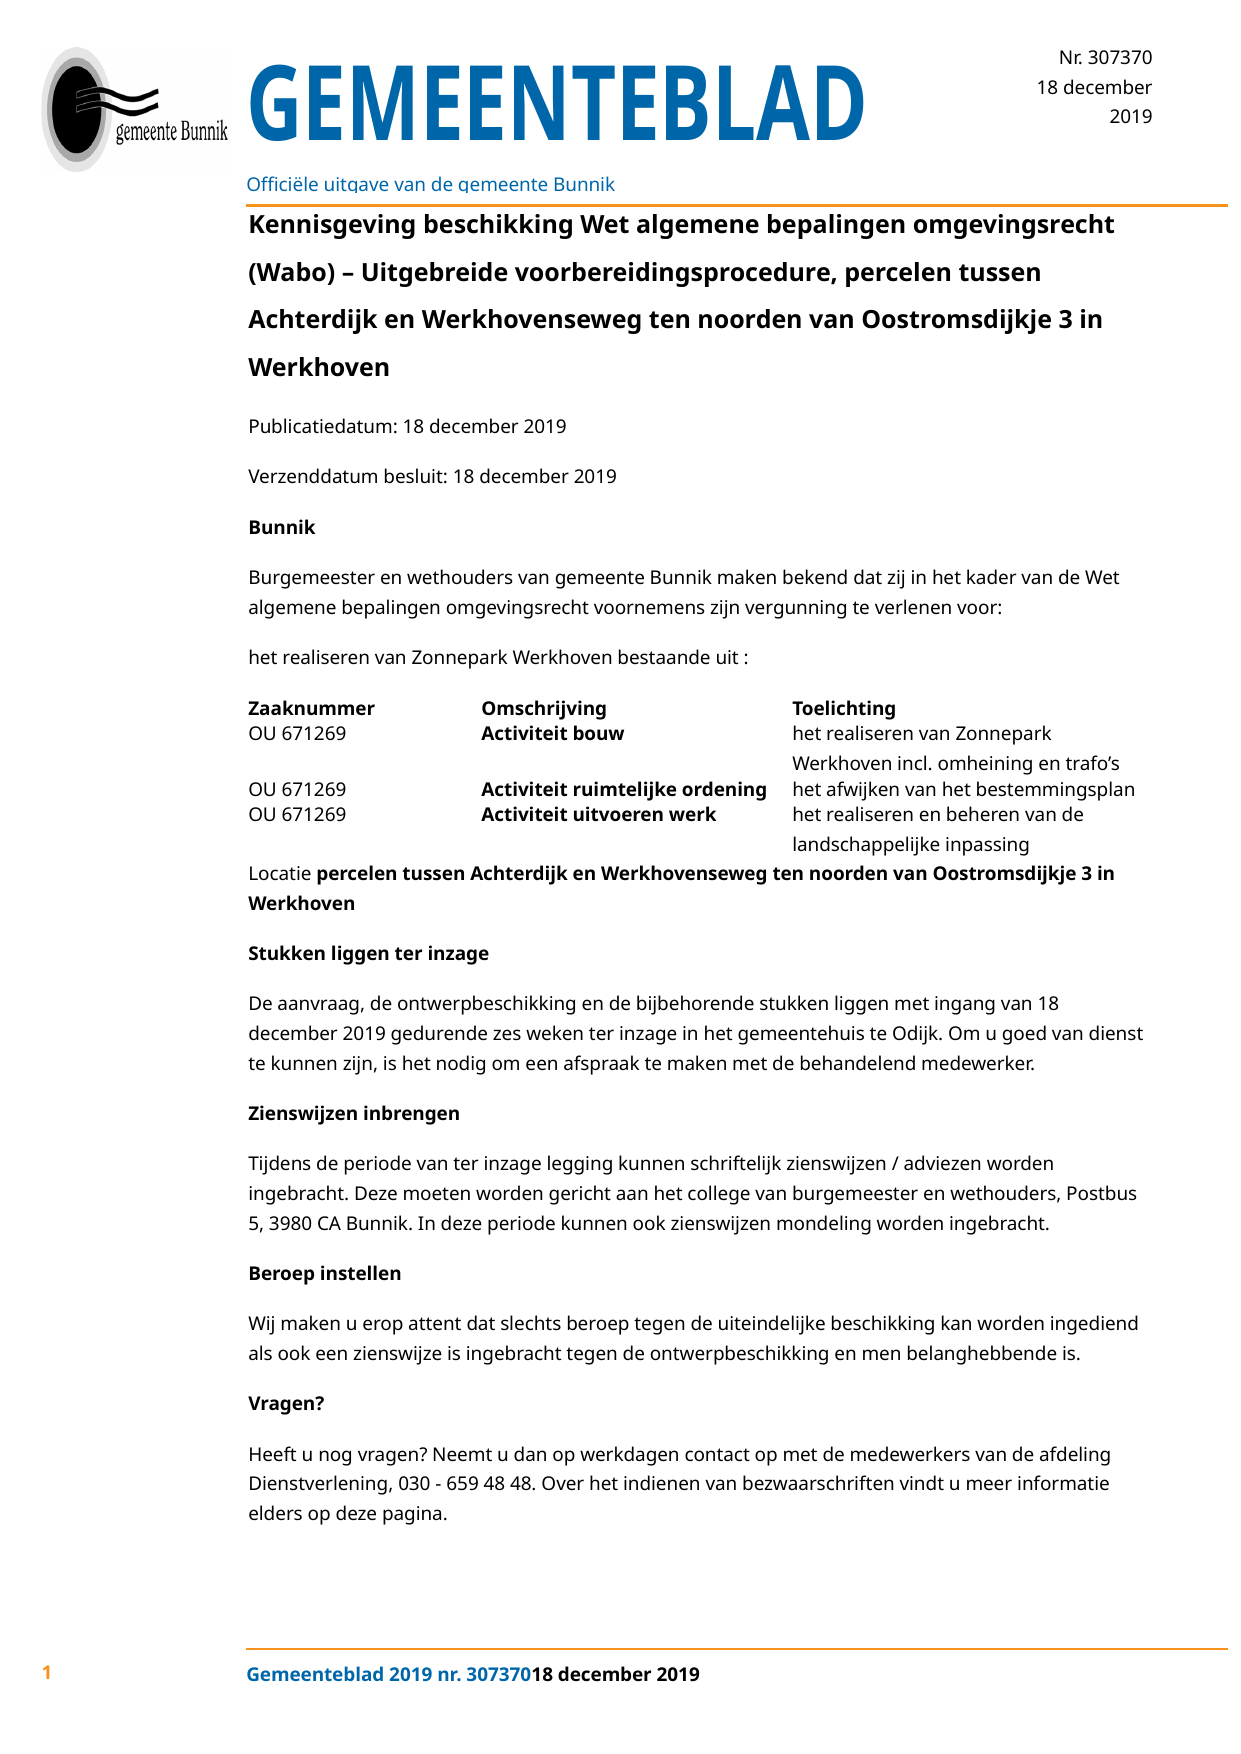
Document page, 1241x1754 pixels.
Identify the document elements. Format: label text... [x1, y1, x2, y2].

table_cell OU 671269 [248, 721, 481, 776]
table_cell OU 671269 [248, 776, 481, 802]
text Stukken liggen ter inzage [248, 940, 1152, 966]
text Heeft u nog vragen? Neemt u dan op werkdagen contact op met de medewerkers van de afdeling Dienstverlening, 030 - 659 48 48. Over het indienen van bezwaarschriften vindt u meer informatie elders op deze pagina. [248, 1441, 1152, 1526]
table_cell Activiteit ruimtelijke ordening [481, 776, 792, 802]
text Zienswijzen inbrengen [248, 1100, 1152, 1126]
table_cell Activiteit uitvoeren werk [481, 802, 792, 857]
text het realiseren van Zonnepark Werkhoven bestaande uit : [248, 644, 1152, 670]
text Beroep instellen [248, 1260, 1152, 1286]
text De aanvraag, de ontwerpbeschikking en de bijbehorende stukken liggen met ingang van 18 december 2019 gedurende zes weken ter inzage in het gemeentehuis te Odijk. Om u goed van dienst te kunnen zijn, is het nodig om een afspraak te maken met de behandelend medewerker. [248, 991, 1152, 1076]
text Wij maken u erop attent dat slechts beroep tegen de uiteindelijke beschikking kan worden ingediend als ook een zienswijze is ingebracht tegen de ontwerpbeschikking en men belanghebbende is. [248, 1311, 1152, 1366]
text Locatie percelen tussen Achterdijk en Werkhovenseweg ten noorden van Oostromsdijkje 3 in Werkhoven [248, 860, 1152, 916]
text Kennisgeving beschikking Wet algemene bepalingen omgevingsrecht (Wabo) – Uitgebreide voorbereidingsprocedure, percelen tussen Achterdijk en Werkhovenseweg ten noorden van Oostromsdijkje 3 in Werkhoven [248, 207, 1152, 384]
table_cell het realiseren van Zonnepark Werkhoven incl. omheining en trafo’s [792, 721, 1152, 776]
table_header Omschrijving [481, 695, 792, 721]
picture [41, 47, 231, 172]
table_header Toelichting [792, 695, 1152, 721]
table_cell Activiteit bouw [481, 721, 792, 776]
text Vragen? [248, 1391, 1152, 1416]
text Publicatiedatum: 18 december 2019 [248, 413, 1152, 439]
table_header Zaaknummer [248, 695, 481, 721]
text Tijdens de periode van ter inzage legging kunnen schriftelijk zienswijzen / adviezen worden ingebracht. Deze moeten worden gericht aan het college van burgemeester en wethouders, Postbus 5, 3980 CA Bunnik. In deze periode kunnen ook zienswijzen mondeling worden ingebracht. [248, 1151, 1152, 1236]
text Verzenddatum besluit: 18 december 2019 [248, 463, 1152, 489]
table_cell het afwijken van het bestemmingsplan [792, 776, 1152, 802]
text Bunnik [248, 514, 1152, 540]
text Burgemeester en wethouders van gemeente Bunnik maken bekend dat zij in het kader van de Wet algemene bepalingen omgevingsrecht voornemens zijn vergunning te verlenen voor: [248, 564, 1152, 620]
table_cell het realiseren en beheren van de landschappelijke inpassing [792, 802, 1152, 857]
table_cell OU 671269 [248, 802, 481, 857]
